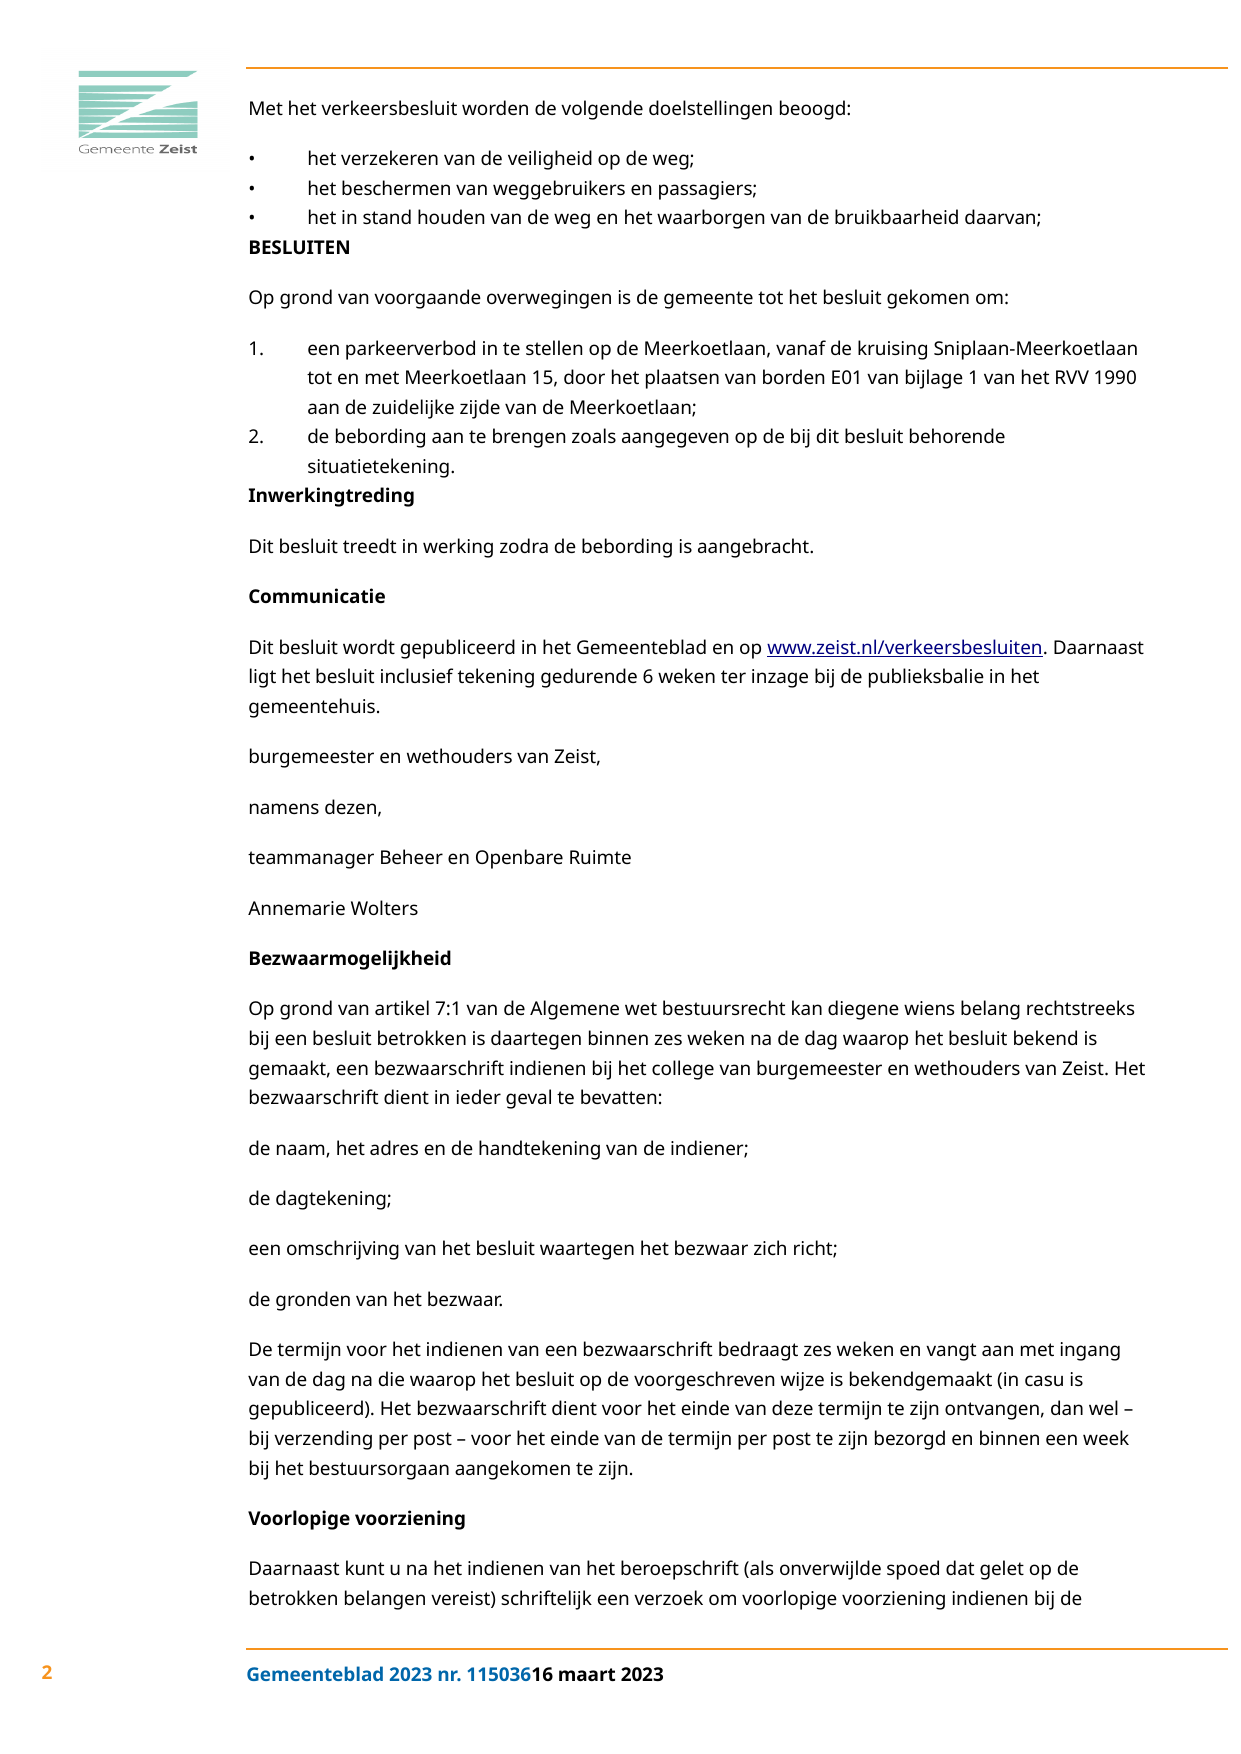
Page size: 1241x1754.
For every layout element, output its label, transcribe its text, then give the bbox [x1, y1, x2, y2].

text Daarnaast kunt u na het indienen van het beroepschrift (als onverwijlde spoed dat gelet op de betrokken belangen vereist) schriftelijk een verzoek om voorlopige voorziening indienen bij de [248, 1556, 1152, 1611]
list de bebording aan te brengen zoals aangegeven op de bij dit besluit behorende situatietekening. [248, 423, 1152, 479]
list een parkeerverbod in te stellen op de Meerkoetlaan, vanaf de kruising Sniplaan-Meerkoetlaan tot en met Meerkoetlaan 15, door het plaatsen van borden E01 van bijlage 1 van het RVV 1990 aan de zuidelijke zijde van de Meerkoetlaan; [248, 335, 1152, 420]
text een omschrijving van het besluit waartegen het bezwaar zich richt; [248, 1236, 1152, 1261]
text Voorlopige voorziening [248, 1505, 1152, 1531]
text Communicatie [248, 583, 1152, 609]
text Op grond van voorgaande overwegingen is de gemeente tot het besluit gekomen om: [248, 284, 1152, 310]
text BESLUITEN [248, 234, 1152, 260]
text Inwerkingtreding [248, 483, 1152, 508]
list het in stand houden van de weg en het waarborgen van de bruikbaarheid daarvan; [248, 204, 1152, 230]
list het verzekeren van de veiligheid op de weg; [248, 145, 1152, 171]
text Annemarie Wolters [248, 895, 1152, 921]
text teammanager Beheer en Openbare Ruimte [248, 844, 1152, 870]
text De termijn voor het indienen van een bezwaarschrift bedraagt zes weken en vangt aan met ingang van de dag na die waarop het besluit op de voorgeschreven wijze is bekendgemaakt (in casu is gepubliceerd). Het bezwaarschrift dient voor het einde van deze termijn te zijn ontvangen, dan wel – bij verzending per post – voor het einde van de termijn per post te zijn bezorgd en binnen een week bij het bestuursorgaan aangekomen te zijn. [248, 1336, 1152, 1481]
text Dit besluit treedt in werking zodra de bebording is aangebracht. [248, 533, 1152, 559]
text namens dezen, [248, 794, 1152, 820]
text Dit besluit wordt gepubliceerd in het Gemeenteblad en op www.zeist.nl/verkeersbesluiten. Daarnaast ligt het besluit inclusief tekening gedurende 6 weken ter inzage bij de publieksbalie in het gemeentehuis. [248, 634, 1152, 719]
text Bezwaarmogelijkheid [248, 945, 1152, 971]
text Met het verkeersbesluit worden de volgende doelstellingen beoogd: [248, 95, 1152, 121]
text de dagtekening; [248, 1185, 1152, 1211]
text de gronden van het bezwaar. [248, 1286, 1152, 1312]
text Op grond van artikel 7:1 van de Algemene wet bestuursrecht kan diegene wiens belang rechtstreeks bij een besluit betrokken is daartegen binnen zes weken na de dag waarop het besluit bekend is gemaakt, een bezwaarschrift indienen bij het college van burgemeester en wethouders van Zeist. Het bezwaarschrift dient in ieder geval te bevatten: [248, 996, 1152, 1110]
list het beschermen van weggebruikers en passagiers; [248, 175, 1152, 201]
text de naam, het adres en de handtekening van de indiener; [248, 1135, 1152, 1161]
picture [41, 47, 231, 172]
text burgemeester en wethouders van Zeist, [248, 743, 1152, 769]
